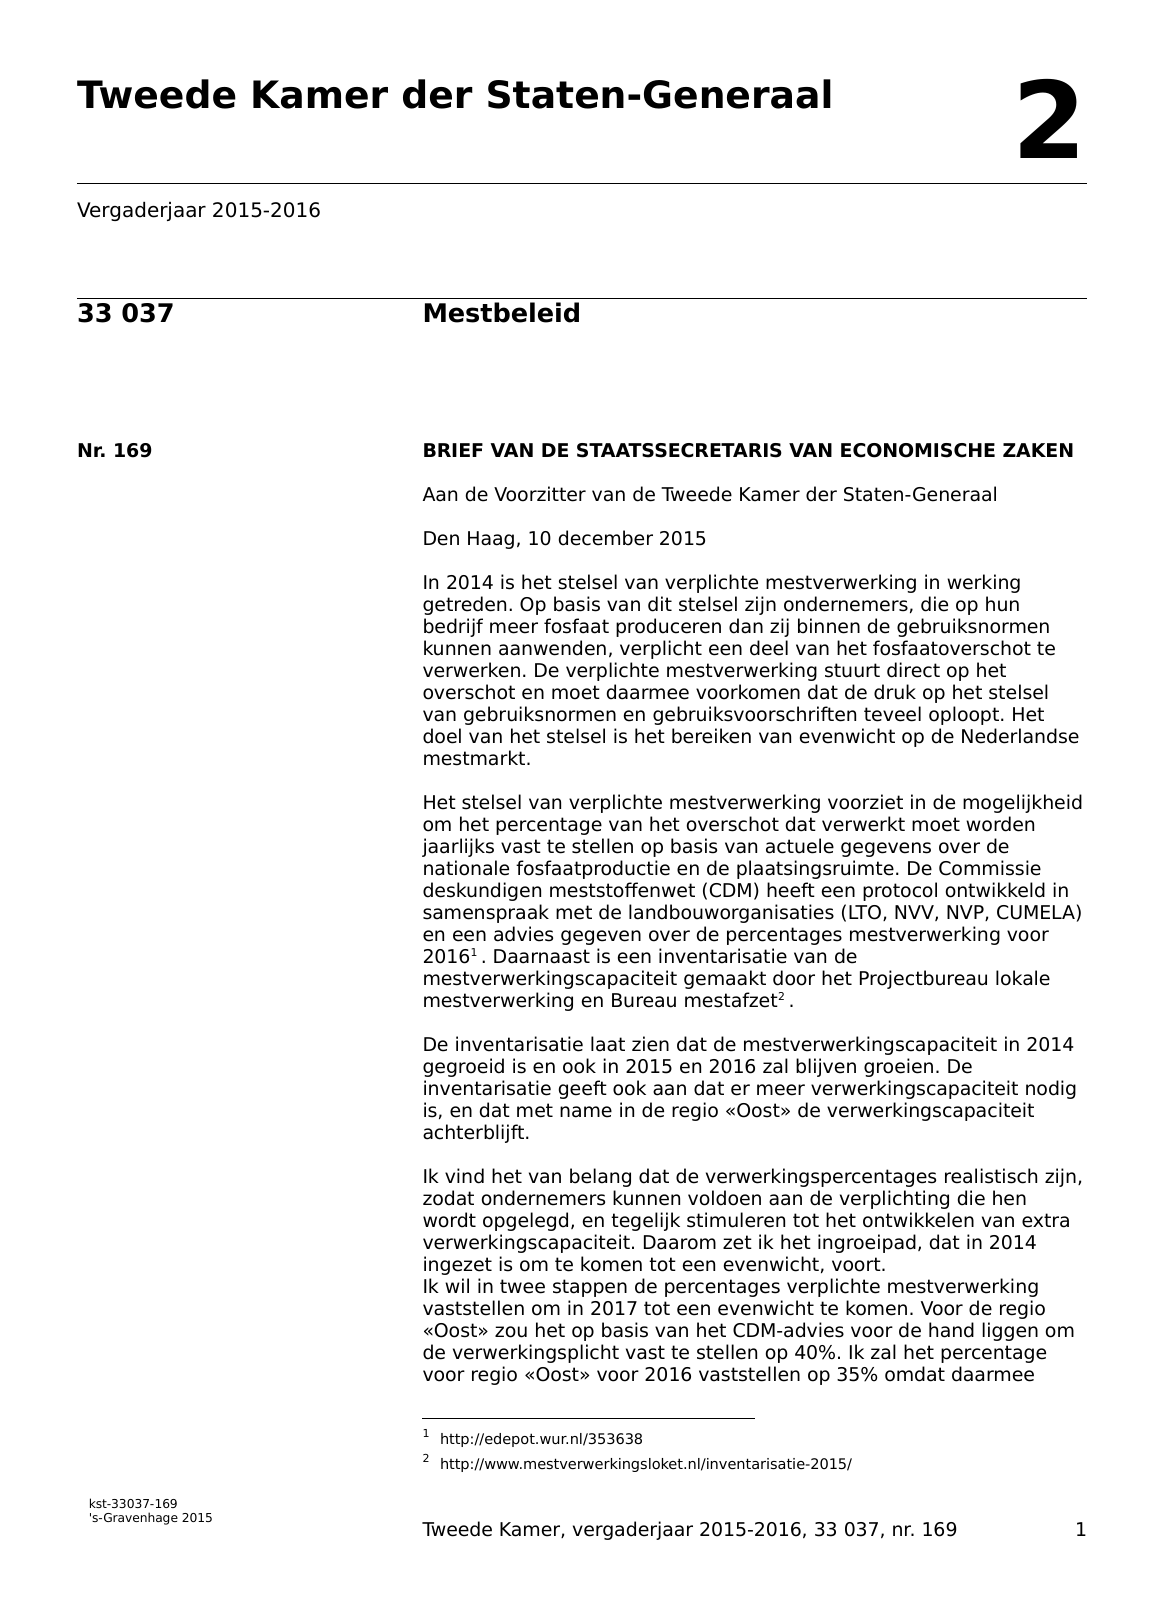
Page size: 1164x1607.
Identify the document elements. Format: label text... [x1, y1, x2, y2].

text http://www.mestverwerkingsloket.nl/inventarisatie-2015/ [422, 1452, 1087, 1474]
table_header 2 [886, 59, 1087, 183]
table_header Tweede Kamer der Staten-Generaal [77, 59, 886, 183]
text Aan de Voorzitter van de Tweede Kamer der Staten-Generaal [422, 484, 1087, 506]
text 's-Gravenhage 2015 [88, 1511, 323, 1525]
text Het stelsel van verplichte mestverwerking voorziet in de mogelijkheid om het percentage van het overschot dat verwerkt moet worden jaarlijks vast te stellen op basis van actuele gegevens over de nationale fosfaatproductie en de plaatsingsruimte. De Commissie deskundigen meststoffenwet (CDM) heeft een protocol ontwikkeld in samenspraak met de landbouworganisaties (LTO, NVV, NVP, CUMELA) en een advies gegeven over de percentages mestverwerking voor 2016. Daarnaast is een inventarisatie van de mestverwerkingscapaciteit gemaakt door het Projectbureau lokale mestverwerking en Bureau mestafzet. [422, 792, 1087, 1012]
table_cell Vergaderjaar 2015-2016 [77, 184, 1087, 298]
text Ik vind het van belang dat de verwerkingspercentages realistisch zijn, zodat ondernemers kunnen voldoen aan de verplichting die hen wordt opgelegd, en tegelijk stimuleren tot het ontwikkelen van extra verwerkingscapaciteit. Daarom zet ik het ingroeipad, dat in 2014 ingezet is om te komen tot een evenwicht, voort. [422, 1166, 1087, 1276]
text De inventarisatie laat zien dat de mestverwerkingscapaciteit in 2014 gegroeid is en ook in 2015 en 2016 zal blijven groeien. De inventarisatie geeft ook aan dat er meer verwerkingscapaciteit nodig is, en dat met name in de regio «Oost» de verwerkingscapaciteit achterblijft. [422, 1034, 1087, 1144]
text http://edepot.wur.nl/353638 [422, 1427, 1087, 1449]
subtitle 33 037 Mestbeleid [77, 299, 1087, 329]
text In 2014 is het stelsel van verplichte mestverwerking in werking getreden. Op basis van dit stelsel zijn ondernemers, die op hun bedrijf meer fosfaat produceren dan zij binnen de gebruiksnormen kunnen aanwenden, verplicht een deel van het fosfaatoverschot te verwerken. De verplichte mestverwerking stuurt direct op het overschot en moet daarmee voorkomen dat de druk op het stelsel van gebruiksnormen en gebruiksvoorschriften teveel oploopt. Het doel van het stelsel is het bereiken van evenwicht op de Nederlandse mestmarkt. [422, 572, 1087, 770]
subtitle Nr. 169 BRIEF VAN DE STAATSSECRETARIS VAN ECONOMISCHE ZAKEN [77, 440, 1087, 462]
text Ik wil in twee stappen de percentages verplichte mestverwerking vaststellen om in 2017 tot een evenwicht te komen. Voor de regio «Oost» zou het op basis van het CDM-advies voor de hand liggen om de verwerkingsplicht vast te stellen op 40%. Ik zal het percentage voor regio «Oost» voor 2016 vaststellen op 35% omdat daarmee [422, 1276, 1087, 1386]
text kst-33037-169 [88, 1497, 323, 1511]
text Den Haag, 10 december 2015 [422, 528, 1087, 550]
